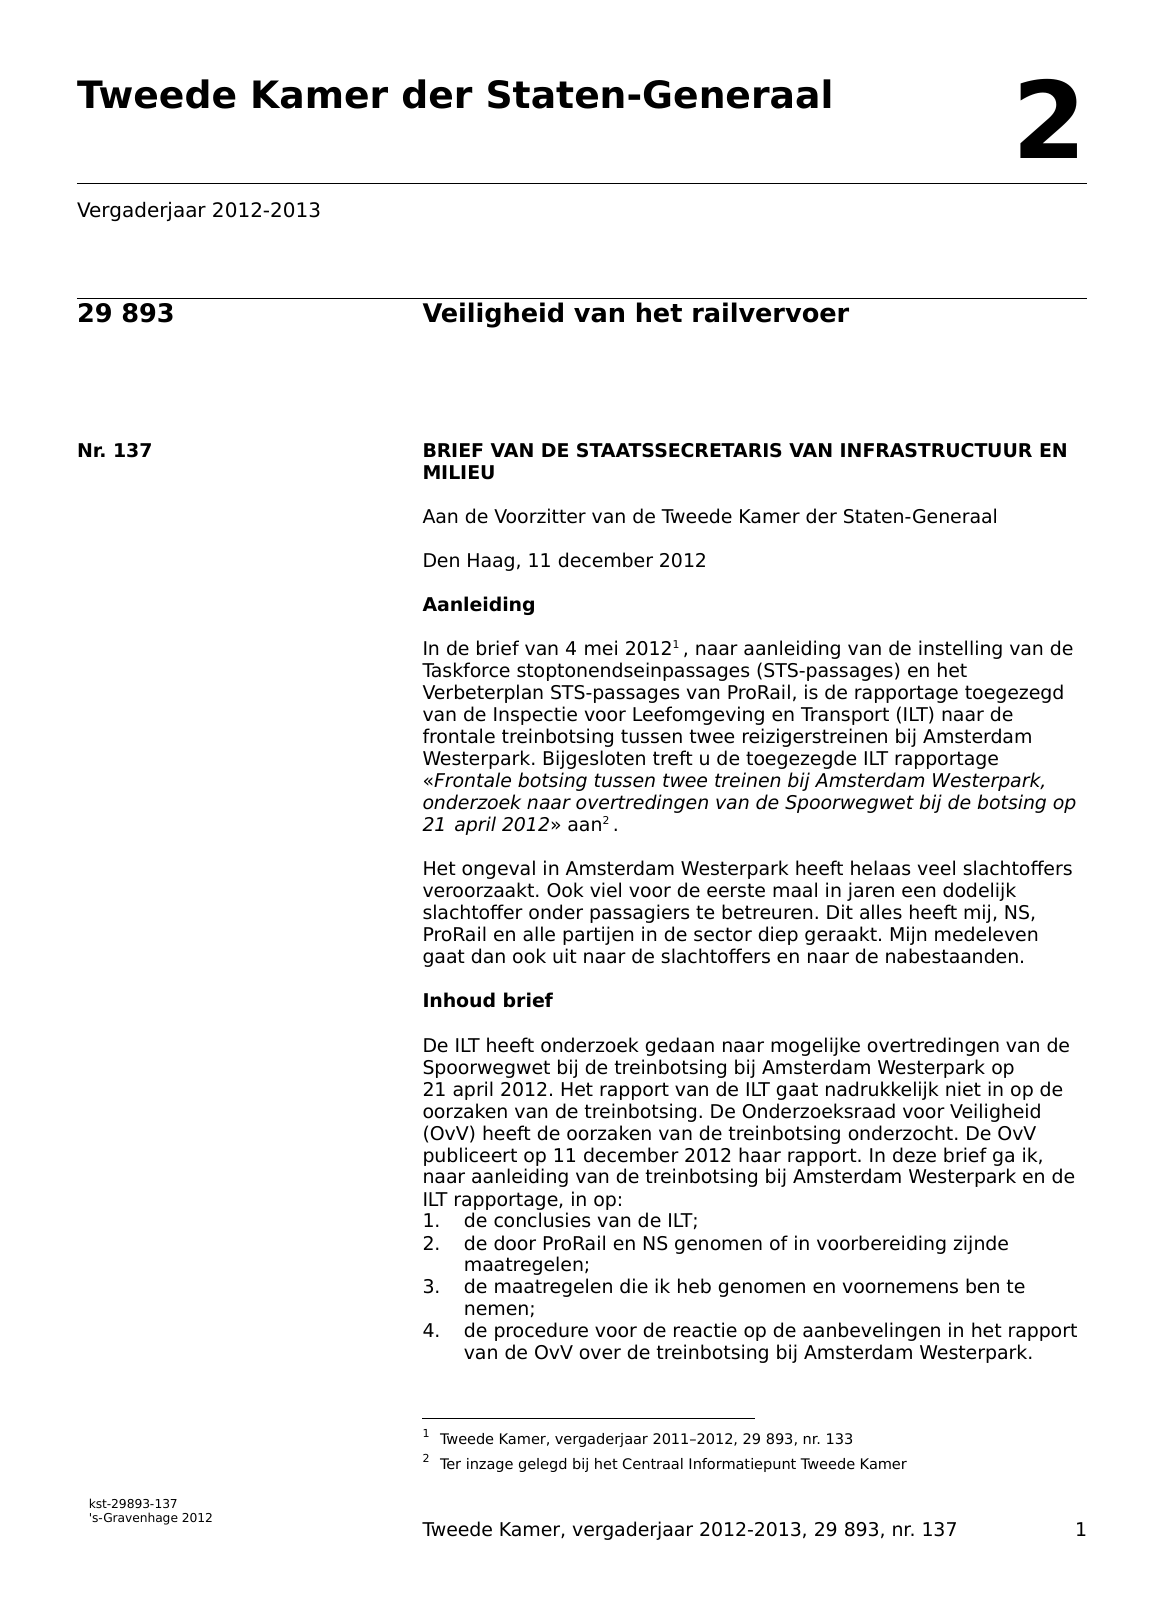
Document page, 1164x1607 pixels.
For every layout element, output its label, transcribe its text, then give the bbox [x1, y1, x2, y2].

table_cell Vergaderjaar 2012-2013 [77, 184, 1087, 298]
text kst-29893-137 [88, 1497, 323, 1511]
text 3. de maatregelen die ik heb genomen en voornemens ben te nemen; [422, 1276, 1087, 1320]
text 4. de procedure voor de reactie op de aanbevelingen in het rapport van de OvV over de treinbotsing bij Amsterdam Westerpark. [422, 1320, 1087, 1364]
text In de brief van 4 mei 2012, naar aanleiding van de instelling van de Taskforce stoptonendseinpassages (STS-passages) en het Verbeterplan STS-passages van ProRail, is de rapportage toegezegd van de Inspectie voor Leefomgeving en Transport (ILT) naar de frontale treinbotsing tussen twee reizigerstreinen bij Amsterdam Westerpark. Bijgesloten treft u de toegezegde ILT rapportage «Frontale botsing tussen twee treinen bij Amsterdam Westerpark, onderzoek naar overtredingen van de Spoorwegwet bij de botsing op 21 april 2012» aan. [422, 638, 1087, 836]
text Ter inzage gelegd bij het Centraal Informatiepunt Tweede Kamer [422, 1452, 1087, 1474]
subtitle Inhoud brief [422, 990, 1087, 1012]
text Tweede Kamer, vergaderjaar 2011–2012, 29 893, nr. 133 [422, 1427, 1087, 1449]
subtitle Aanleiding [422, 594, 1087, 616]
subtitle 29 893 Veiligheid van het railvervoer [77, 299, 1087, 329]
text Den Haag, 11 december 2012 [422, 550, 1087, 572]
table_header 2 [886, 59, 1087, 183]
text 's-Gravenhage 2012 [88, 1511, 323, 1525]
table_header Tweede Kamer der Staten-Generaal [77, 59, 886, 183]
text 2. de door ProRail en NS genomen of in voorbereiding zijnde maatregelen; [422, 1232, 1087, 1276]
text Het ongeval in Amsterdam Westerpark heeft helaas veel slachtoffers veroorzaakt. Ook viel voor de eerste maal in jaren een dodelijk slachtoffer onder passagiers te betreuren. Dit alles heeft mij, NS, ProRail en alle partijen in de sector diep geraakt. Mijn medeleven gaat dan ook uit naar de slachtoffers en naar de nabestaanden. [422, 858, 1087, 968]
text 1. de conclusies van de ILT; [422, 1210, 1087, 1232]
text De ILT heeft onderzoek gedaan naar mogelijke overtredingen van de Spoorwegwet bij de treinbotsing bij Amsterdam Westerpark op 21 april 2012. Het rapport van de ILT gaat nadrukkelijk niet in op de oorzaken van de treinbotsing. De Onderzoeksraad voor Veiligheid (OvV) heeft de oorzaken van de treinbotsing onderzocht. De OvV publiceert op 11 december 2012 haar rapport. In deze brief ga ik, naar aanleiding van de treinbotsing bij Amsterdam Westerpark en de ILT rapportage, in op: [422, 1034, 1087, 1210]
text Aan de Voorzitter van de Tweede Kamer der Staten-Generaal [422, 506, 1087, 528]
subtitle Nr. 137 BRIEF VAN DE STAATSSECRETARIS VAN INFRASTRUCTUUR EN MILIEU [77, 440, 1087, 484]
